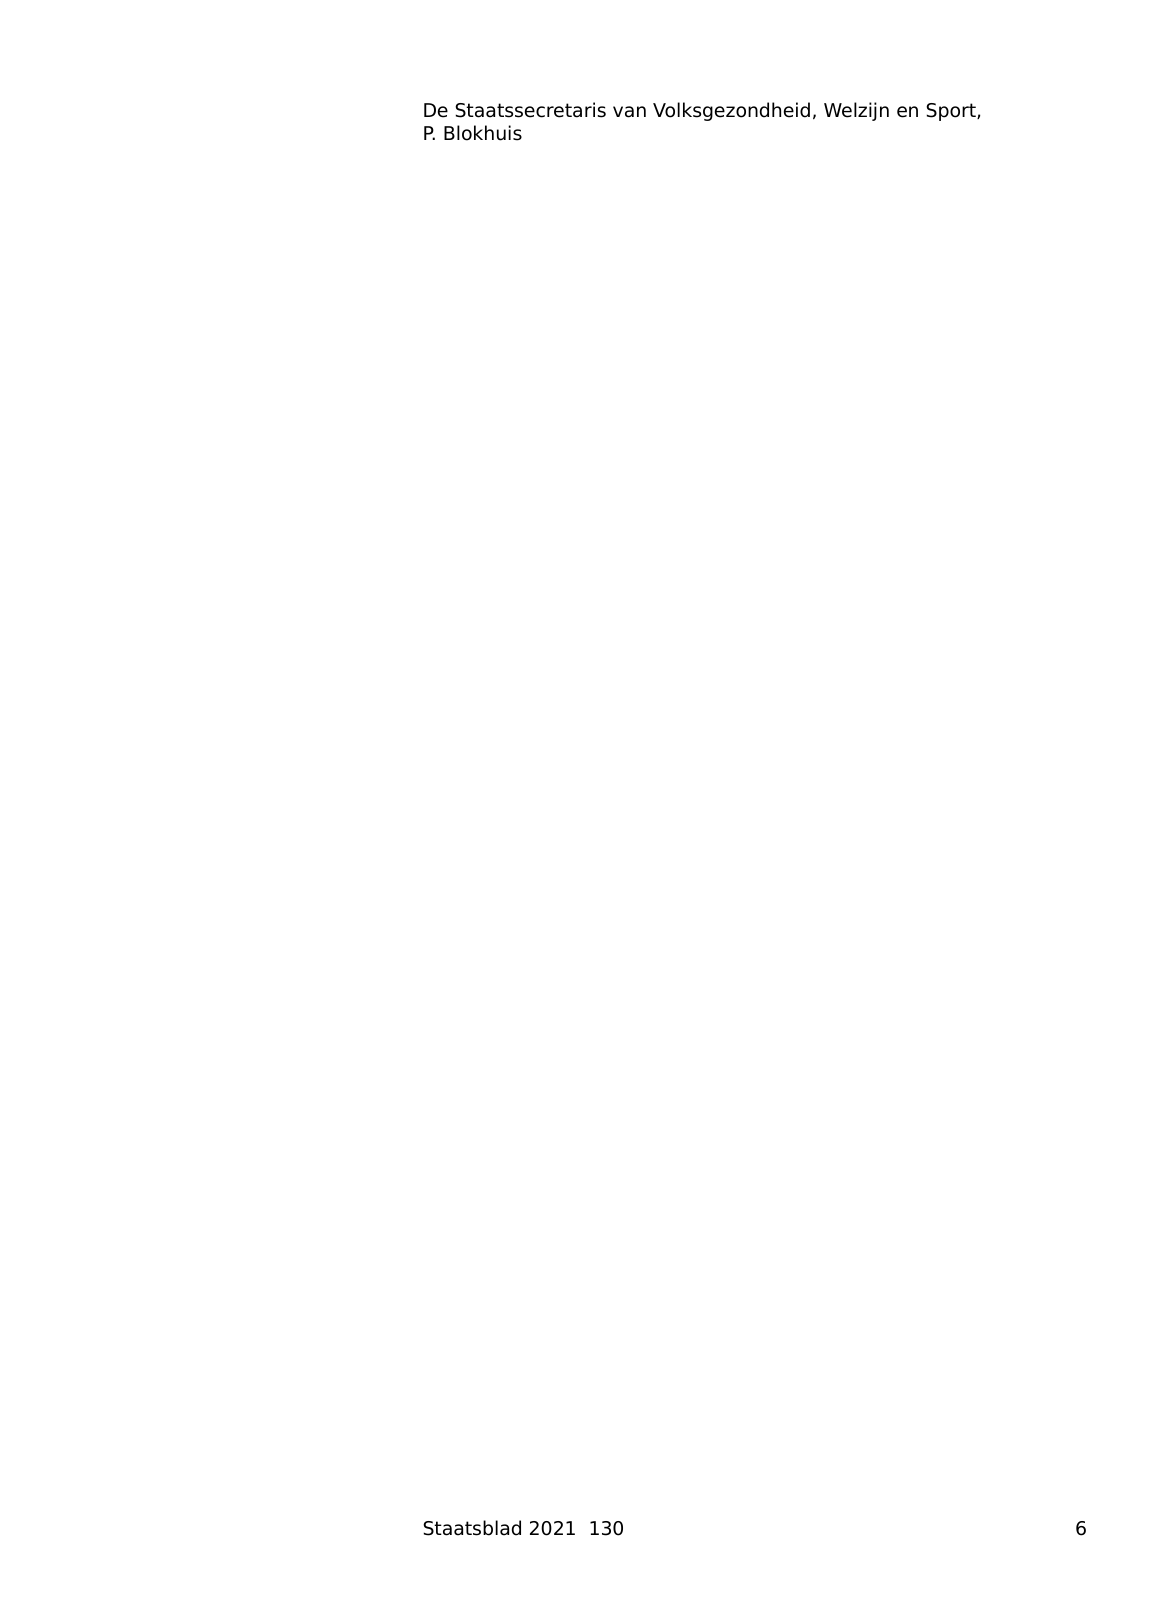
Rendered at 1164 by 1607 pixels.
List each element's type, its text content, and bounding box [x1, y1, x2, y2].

text De Staatssecretaris van Volksgezondheid, Welzijn en Sport, P. Blokhuis [422, 100, 1087, 144]
